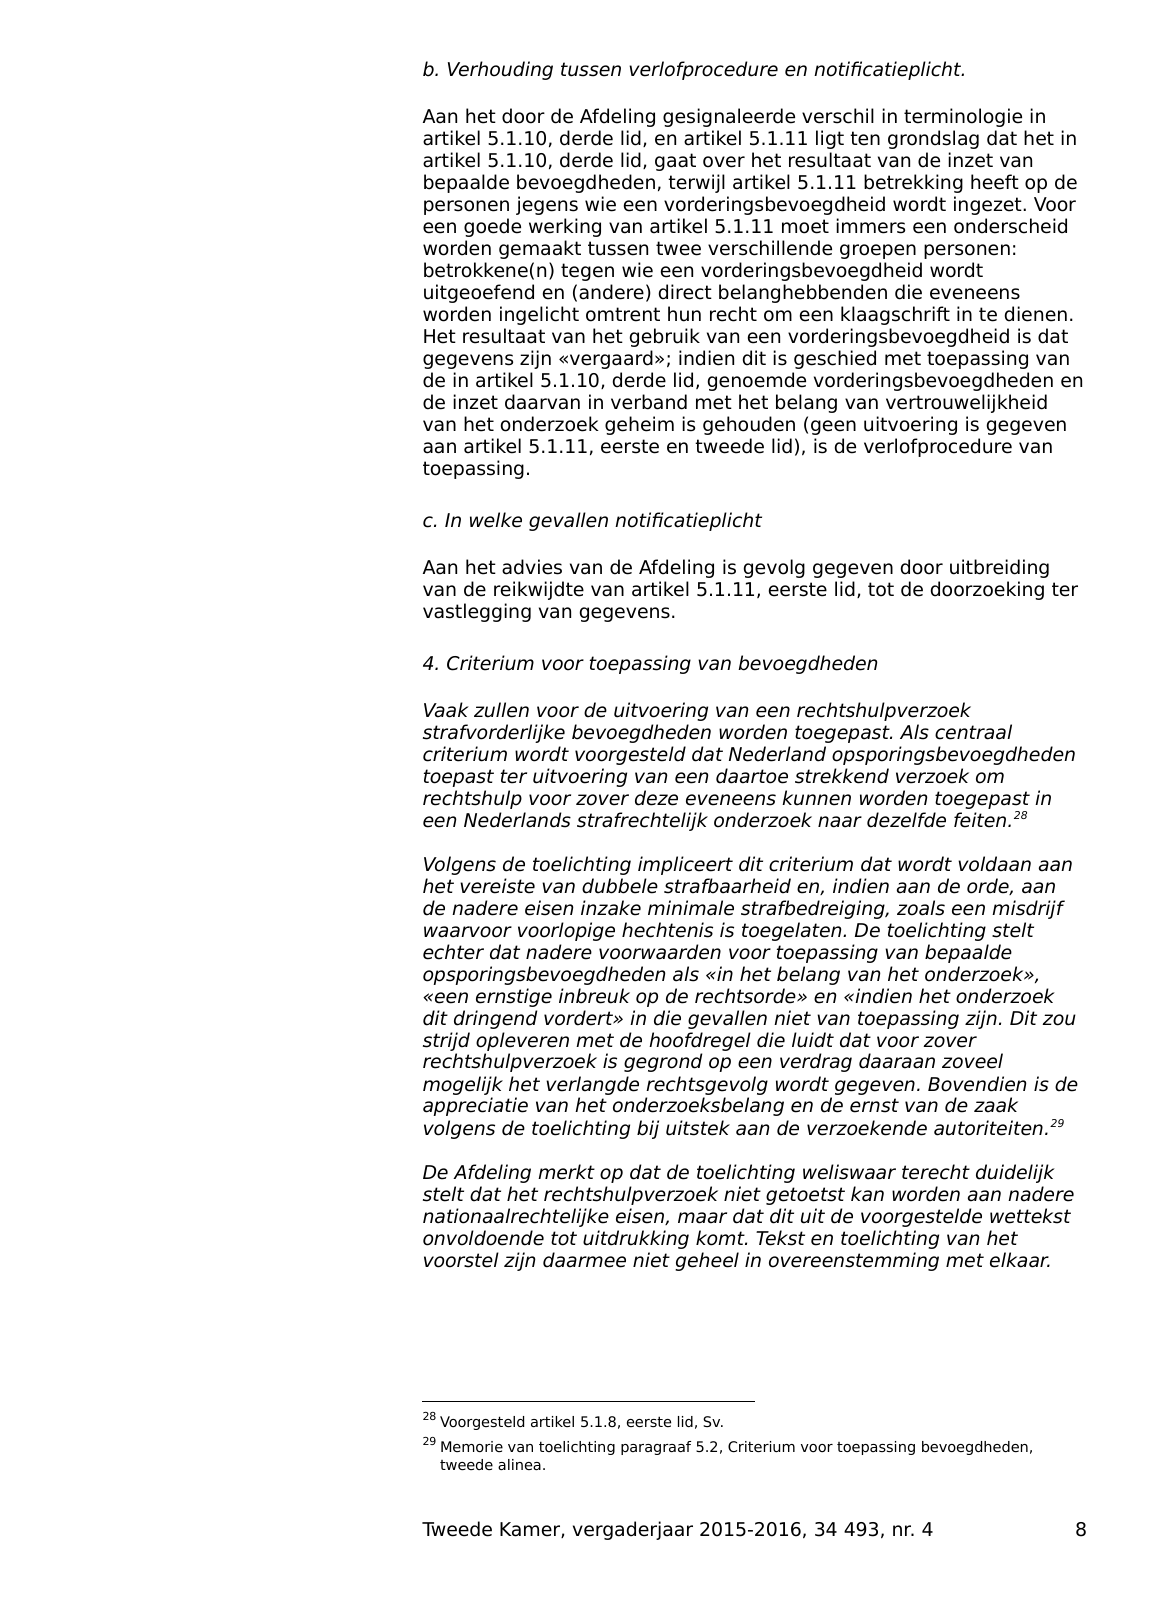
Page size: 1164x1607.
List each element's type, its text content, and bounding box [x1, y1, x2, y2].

subtitle b. Verhouding tussen verlofprocedure en notificatieplicht. [422, 59, 1087, 81]
text Vaak zullen voor de uitvoering van een rechtshulpverzoek strafvorderlijke bevoegdheden worden toegepast. Als centraal criterium wordt voorgesteld dat Nederland opsporingsbevoegdheden toepast ter uitvoering van een daartoe strekkend verzoek om rechtshulp voor zover deze eveneens kunnen worden toegepast in een Nederlands strafrechtelijk onderzoek naar dezelfde feiten. [422, 699, 1087, 831]
text Memorie van toelichting paragraaf 5.2, Criterium voor toepassing bevoegdheden, tweede alinea. [422, 1435, 1087, 1474]
text Aan het door de Afdeling gesignaleerde verschil in terminologie in artikel 5.1.10, derde lid, en artikel 5.1.11 ligt ten grondslag dat het in artikel 5.1.10, derde lid, gaat over het resultaat van de inzet van bepaalde bevoegdheden, terwijl artikel 5.1.11 betrekking heeft op de personen jegens wie een vorderingsbevoegdheid wordt ingezet. Voor een goede werking van artikel 5.1.11 moet immers een onderscheid worden gemaakt tussen twee verschillende groepen personen: betrokkene(n) tegen wie een vorderingsbevoegdheid wordt uitgeoefend en (andere) direct belanghebbenden die eveneens worden ingelicht omtrent hun recht om een klaagschrift in te dienen. Het resultaat van het gebruik van een vorderingsbevoegdheid is dat gegevens zijn «vergaard»; indien dit is geschied met toepassing van de in artikel 5.1.10, derde lid, genoemde vorderingsbevoegdheden en de inzet daarvan in verband met het belang van vertrouwelijkheid van het onderzoek geheim is gehouden (geen uitvoering is gegeven aan artikel 5.1.11, eerste en tweede lid), is de verlofprocedure van toepassing. [422, 106, 1087, 480]
text De Afdeling merkt op dat de toelichting weliswaar terecht duidelijk stelt dat het rechtshulpverzoek niet getoetst kan worden aan nadere nationaalrechtelijke eisen, maar dat dit uit de voorgestelde wettekst onvoldoende tot uitdrukking komt. Tekst en toelichting van het voorstel zijn daarmee niet geheel in overeenstemming met elkaar. [422, 1162, 1087, 1271]
subtitle c. In welke gevallen notificatieplicht [422, 510, 1087, 532]
subtitle 4. Criterium voor toepassing van bevoegdheden [422, 653, 1087, 674]
text Aan het advies van de Afdeling is gevolg gegeven door uitbreiding van de reikwijdte van artikel 5.1.11, eerste lid, tot de doorzoeking ter vastlegging van gegevens. [422, 557, 1087, 623]
text Volgens de toelichting impliceert dit criterium dat wordt voldaan aan het vereiste van dubbele strafbaarheid en, indien aan de orde, aan de nadere eisen inzake minimale strafbedreiging, zoals een misdrijf waarvoor voorlopige hechtenis is toegelaten. De toelichting stelt echter dat nadere voorwaarden voor toepassing van bepaalde opsporingsbevoegdheden als «in het belang van het onderzoek», «een ernstige inbreuk op de rechtsorde» en «indien het onderzoek dit dringend vordert» in die gevallen niet van toepassing zijn. Dit zou strijd opleveren met de hoofdregel die luidt dat voor zover rechtshulpverzoek is gegrond op een verdrag daaraan zoveel mogelijk het verlangde rechtsgevolg wordt gegeven. Bovendien is de appreciatie van het onderzoeksbelang en de ernst van de zaak volgens de toelichting bij uitstek aan de verzoekende autoriteiten. [422, 854, 1087, 1139]
text Voorgesteld artikel 5.1.8, eerste lid, Sv. [422, 1410, 1087, 1432]
